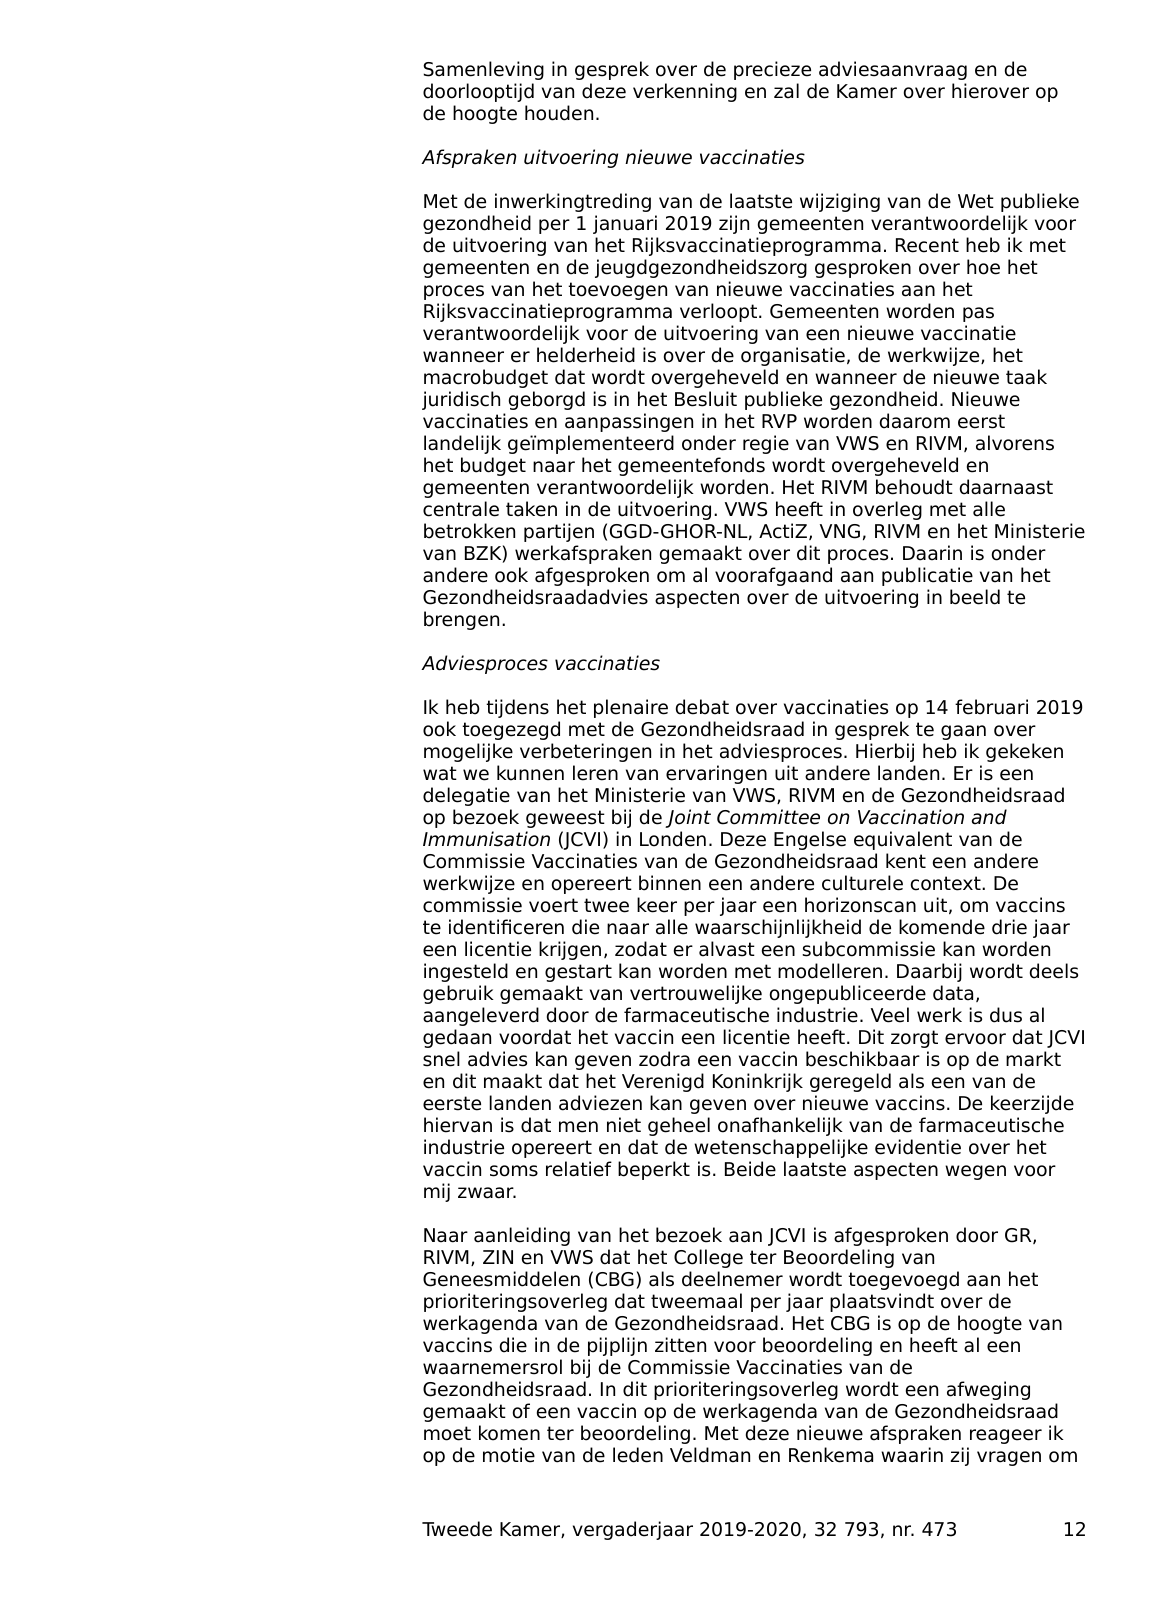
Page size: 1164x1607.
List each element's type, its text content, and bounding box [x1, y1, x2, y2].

subtitle Afspraken uitvoering nieuwe vaccinaties [422, 147, 1087, 169]
subtitle Adviesproces vaccinaties [422, 653, 1087, 675]
text Samenleving in gesprek over de precieze adviesaanvraag en de doorlooptijd van deze verkenning en zal de Kamer over hierover op de hoogte houden. [422, 59, 1087, 125]
text Ik heb tijdens het plenaire debat over vaccinaties op 14 februari 2019 ook toegezegd met de Gezondheidsraad in gesprek te gaan over mogelijke verbeteringen in het adviesproces. Hierbij heb ik gekeken wat we kunnen leren van ervaringen uit andere landen. Er is een delegatie van het Ministerie van VWS, RIVM en de Gezondheidsraad op bezoek geweest bij de Joint Committee on Vaccination and Immunisation (JCVI) in Londen. Deze Engelse equivalent van de Commissie Vaccinaties van de Gezondheidsraad kent een andere werkwijze en opereert binnen een andere culturele context. De commissie voert twee keer per jaar een horizonscan uit, om vaccins te identificeren die naar alle waarschijnlijkheid de komende drie jaar een licentie krijgen, zodat er alvast een subcommissie kan worden ingesteld en gestart kan worden met modelleren. Daarbij wordt deels gebruik gemaakt van vertrouwelijke ongepubliceerde data, aangeleverd door de farmaceutische industrie. Veel werk is dus al gedaan voordat het vaccin een licentie heeft. Dit zorgt ervoor dat JCVI snel advies kan geven zodra een vaccin beschikbaar is op de markt en dit maakt dat het Verenigd Koninkrijk geregeld als een van de eerste landen adviezen kan geven over nieuwe vaccins. De keerzijde hiervan is dat men niet geheel onafhankelijk van de farmaceutische industrie opereert en dat de wetenschappelijke evidentie over het vaccin soms relatief beperkt is. Beide laatste aspecten wegen voor mij zwaar. [422, 697, 1087, 1203]
text Naar aanleiding van het bezoek aan JCVI is afgesproken door GR, RIVM, ZIN en VWS dat het College ter Beoordeling van Geneesmiddelen (CBG) als deelnemer wordt toegevoegd aan het prioriteringsoverleg dat tweemaal per jaar plaatsvindt over de werkagenda van de Gezondheidsraad. Het CBG is op de hoogte van vaccins die in de pijplijn zitten voor beoordeling en heeft al een waarnemersrol bij de Commissie Vaccinaties van de Gezondheidsraad. In dit prioriteringsoverleg wordt een afweging gemaakt of een vaccin op de werkagenda van de Gezondheidsraad moet komen ter beoordeling. Met deze nieuwe afspraken reageer ik op de motie van de leden Veldman en Renkema waarin zij vragen om [422, 1225, 1087, 1467]
text Met de inwerkingtreding van de laatste wijziging van de Wet publieke gezondheid per 1 januari 2019 zijn gemeenten verantwoordelijk voor de uitvoering van het Rijksvaccinatieprogramma. Recent heb ik met gemeenten en de jeugdgezondheidszorg gesproken over hoe het proces van het toevoegen van nieuwe vaccinaties aan het Rijksvaccinatieprogramma verloopt. Gemeenten worden pas verantwoordelijk voor de uitvoering van een nieuwe vaccinatie wanneer er helderheid is over de organisatie, de werkwijze, het macrobudget dat wordt overgeheveld en wanneer de nieuwe taak juridisch geborgd is in het Besluit publieke gezondheid. Nieuwe vaccinaties en aanpassingen in het RVP worden daarom eerst landelijk geïmplementeerd onder regie van VWS en RIVM, alvorens het budget naar het gemeentefonds wordt overgeheveld en gemeenten verantwoordelijk worden. Het RIVM behoudt daarnaast centrale taken in de uitvoering. VWS heeft in overleg met alle betrokken partijen (GGD-GHOR-NL, ActiZ, VNG, RIVM en het Ministerie van BZK) werkafspraken gemaakt over dit proces. Daarin is onder andere ook afgesproken om al voorafgaand aan publicatie van het Gezondheidsraadadvies aspecten over de uitvoering in beeld te brengen. [422, 191, 1087, 631]
